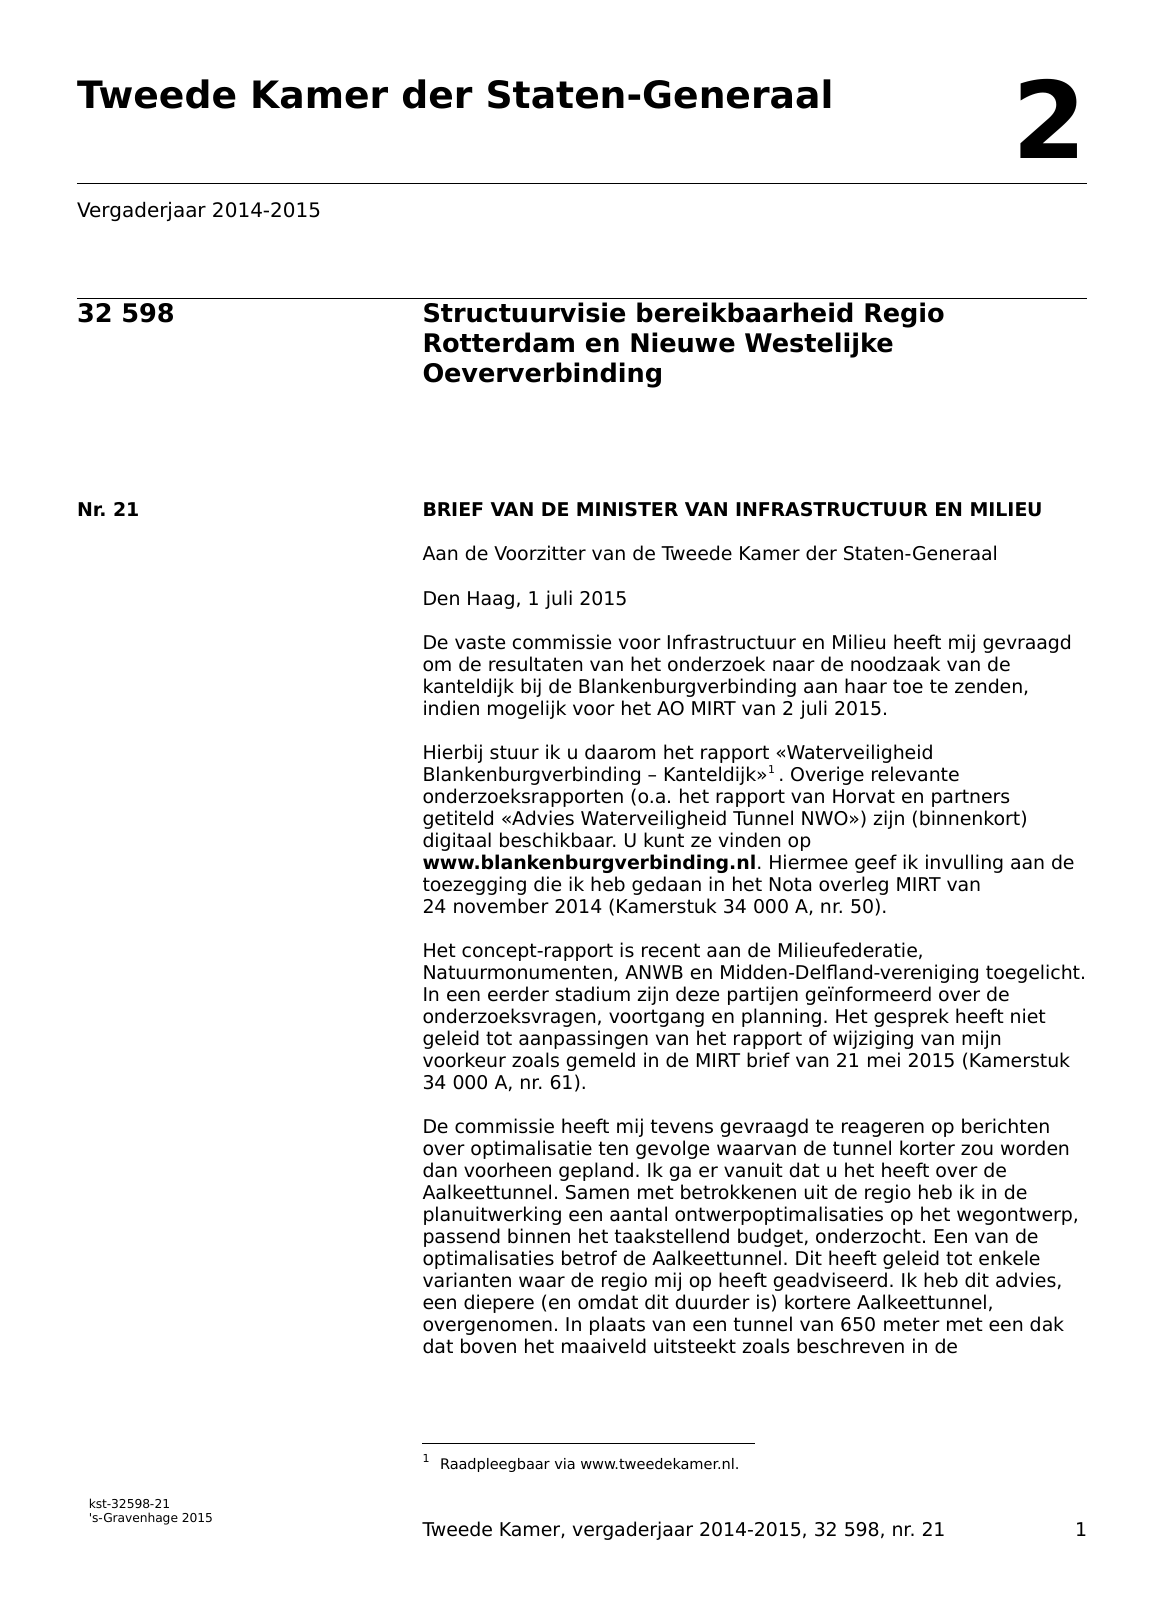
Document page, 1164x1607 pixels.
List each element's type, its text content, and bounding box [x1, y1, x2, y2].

text Aan de Voorzitter van de Tweede Kamer der Staten-Generaal [422, 543, 1087, 565]
text De commissie heeft mij tevens gevraagd te reageren op berichten over optimalisatie ten gevolge waarvan de tunnel korter zou worden dan voorheen gepland. Ik ga er vanuit dat u het heeft over de Aalkeettunnel. Samen met betrokkenen uit de regio heb ik in de planuitwerking een aantal ontwerpoptimalisaties op het wegontwerp, passend binnen het taakstellend budget, onderzocht. Een van de optimalisaties betrof de Aalkeettunnel. Dit heeft geleid tot enkele varianten waar de regio mij op heeft geadviseerd. Ik heb dit advies, een diepere (en omdat dit duurder is) kortere Aalkeettunnel, overgenomen. In plaats van een tunnel van 650 meter met een dak dat boven het maaiveld uitsteekt zoals beschreven in de [422, 1116, 1087, 1357]
text 's-Gravenhage 2015 [88, 1511, 323, 1525]
table_cell Vergaderjaar 2014-2015 [77, 184, 1087, 298]
table_header 2 [886, 59, 1087, 183]
subtitle Nr. 21 BRIEF VAN DE MINISTER VAN INFRASTRUCTUUR EN MILIEU [77, 499, 1087, 521]
table_header Tweede Kamer der Staten-Generaal [77, 59, 886, 183]
text kst-32598-21 [88, 1497, 323, 1511]
subtitle 32 598 Structuurvisie bereikbaarheid Regio Rotterdam en Nieuwe Westelijke Oeververbinding [77, 299, 1087, 388]
text Raadpleegbaar via www.tweedekamer.nl. [422, 1452, 1087, 1474]
text De vaste commissie voor Infrastructuur en Milieu heeft mij gevraagd om de resultaten van het onderzoek naar de noodzaak van de kanteldijk bij de Blankenburgverbinding aan haar toe te zenden, indien mogelijk voor het AO MIRT van 2 juli 2015. [422, 632, 1087, 719]
text Den Haag, 1 juli 2015 [422, 587, 1087, 609]
text Hierbij stuur ik u daarom het rapport «Waterveiligheid Blankenburgverbinding – Kanteldijk». Overige relevante onderzoeksrapporten (o.a. het rapport van Horvat en partners getiteld «Advies Waterveiligheid Tunnel NWO») zijn (binnenkort) digitaal beschikbaar. U kunt ze vinden op www.blankenburgverbinding.nl. Hiermee geef ik invulling aan de toezegging die ik heb gedaan in het Nota overleg MIRT van 24 november 2014 (Kamerstuk 34 000 A, nr. 50). [422, 742, 1087, 917]
text Het concept-rapport is recent aan de Milieufederatie, Natuurmonumenten, ANWB en Midden-Delfland-vereniging toegelicht. In een eerder stadium zijn deze partijen geïnformeerd over de onderzoeksvragen, voortgang en planning. Het gesprek heeft niet geleid tot aanpassingen van het rapport of wijziging van mijn voorkeur zoals gemeld in de MIRT brief van 21 mei 2015 (Kamerstuk 34 000 A, nr. 61). [422, 940, 1087, 1093]
